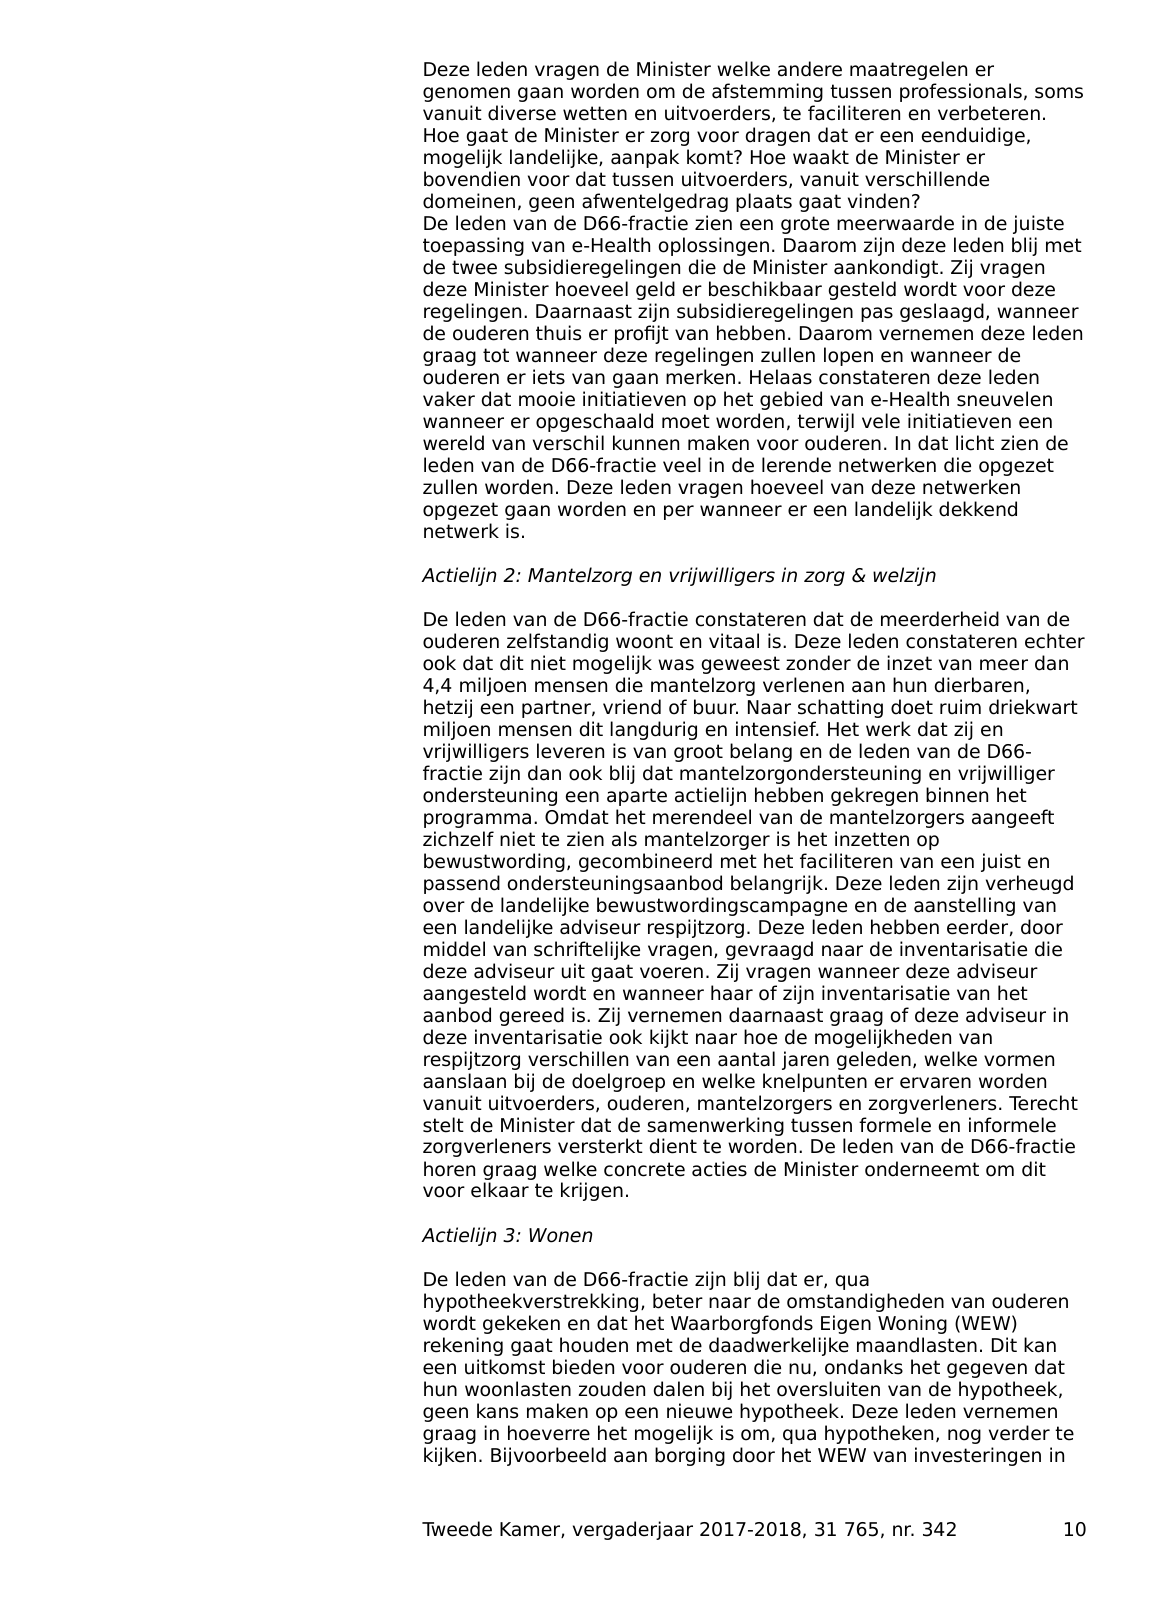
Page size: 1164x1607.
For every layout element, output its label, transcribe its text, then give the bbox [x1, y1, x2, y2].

text De leden van de D66-fractie constateren dat de meerderheid van de ouderen zelfstandig woont en vitaal is. Deze leden constateren echter ook dat dit niet mogelijk was geweest zonder de inzet van meer dan 4,4 miljoen mensen die mantelzorg verlenen aan hun dierbaren, hetzij een partner, vriend of buur. Naar schatting doet ruim driekwart miljoen mensen dit langdurig en intensief. Het werk dat zij en vrijwilligers leveren is van groot belang en de leden van de D66-fractie zijn dan ook blij dat mantelzorgondersteuning en vrijwilliger ondersteuning een aparte actielijn hebben gekregen binnen het programma. Omdat het merendeel van de mantelzorgers aangeeft zichzelf niet te zien als mantelzorger is het inzetten op bewustwording, gecombineerd met het faciliteren van een juist en passend ondersteuningsaanbod belangrijk. Deze leden zijn verheugd over de landelijke bewustwordingscampagne en de aanstelling van een landelijke adviseur respijtzorg. Deze leden hebben eerder, door middel van schriftelijke vragen, gevraagd naar de inventarisatie die deze adviseur uit gaat voeren. Zij vragen wanneer deze adviseur aangesteld wordt en wanneer haar of zijn inventarisatie van het aanbod gereed is. Zij vernemen daarnaast graag of deze adviseur in deze inventarisatie ook kijkt naar hoe de mogelijkheden van respijtzorg verschillen van een aantal jaren geleden, welke vormen aanslaan bij de doelgroep en welke knelpunten er ervaren worden vanuit uitvoerders, ouderen, mantelzorgers en zorgverleners. Terecht stelt de Minister dat de samenwerking tussen formele en informele zorgverleners versterkt dient te worden. De leden van de D66-fractie horen graag welke concrete acties de Minister onderneemt om dit voor elkaar te krijgen. [422, 609, 1087, 1202]
subtitle Actielijn 3: Wonen [422, 1224, 1087, 1247]
text Deze leden vragen de Minister welke andere maatregelen er genomen gaan worden om de afstemming tussen professionals, soms vanuit diverse wetten en uitvoerders, te faciliteren en verbeteren. Hoe gaat de Minister er zorg voor dragen dat er een eenduidige, mogelijk landelijke, aanpak komt? Hoe waakt de Minister er bovendien voor dat tussen uitvoerders, vanuit verschillende domeinen, geen afwentelgedrag plaats gaat vinden? [422, 59, 1087, 213]
subtitle Actielijn 2: Mantelzorg en vrijwilligers in zorg & welzijn [422, 565, 1087, 587]
text De leden van de D66-fractie zijn blij dat er, qua hypotheekverstrekking, beter naar de omstandigheden van ouderen wordt gekeken en dat het Waarborgfonds Eigen Woning (WEW) rekening gaat houden met de daadwerkelijke maandlasten. Dit kan een uitkomst bieden voor ouderen die nu, ondanks het gegeven dat hun woonlasten zouden dalen bij het oversluiten van de hypotheek, geen kans maken op een nieuwe hypotheek. Deze leden vernemen graag in hoeverre het mogelijk is om, qua hypotheken, nog verder te kijken. Bijvoorbeeld aan borging door het WEW van investeringen in [422, 1269, 1087, 1467]
text De leden van de D66-fractie zien een grote meerwaarde in de juiste toepassing van e-Health oplossingen. Daarom zijn deze leden blij met de twee subsidieregelingen die de Minister aankondigt. Zij vragen deze Minister hoeveel geld er beschikbaar gesteld wordt voor deze regelingen. Daarnaast zijn subsidieregelingen pas geslaagd, wanneer de ouderen thuis er profijt van hebben. Daarom vernemen deze leden graag tot wanneer deze regelingen zullen lopen en wanneer de ouderen er iets van gaan merken. Helaas constateren deze leden vaker dat mooie initiatieven op het gebied van e-Health sneuvelen wanneer er opgeschaald moet worden, terwijl vele initiatieven een wereld van verschil kunnen maken voor ouderen. In dat licht zien de leden van de D66-fractie veel in de lerende netwerken die opgezet zullen worden. Deze leden vragen hoeveel van deze netwerken opgezet gaan worden en per wanneer er een landelijk dekkend netwerk is. [422, 213, 1087, 543]
